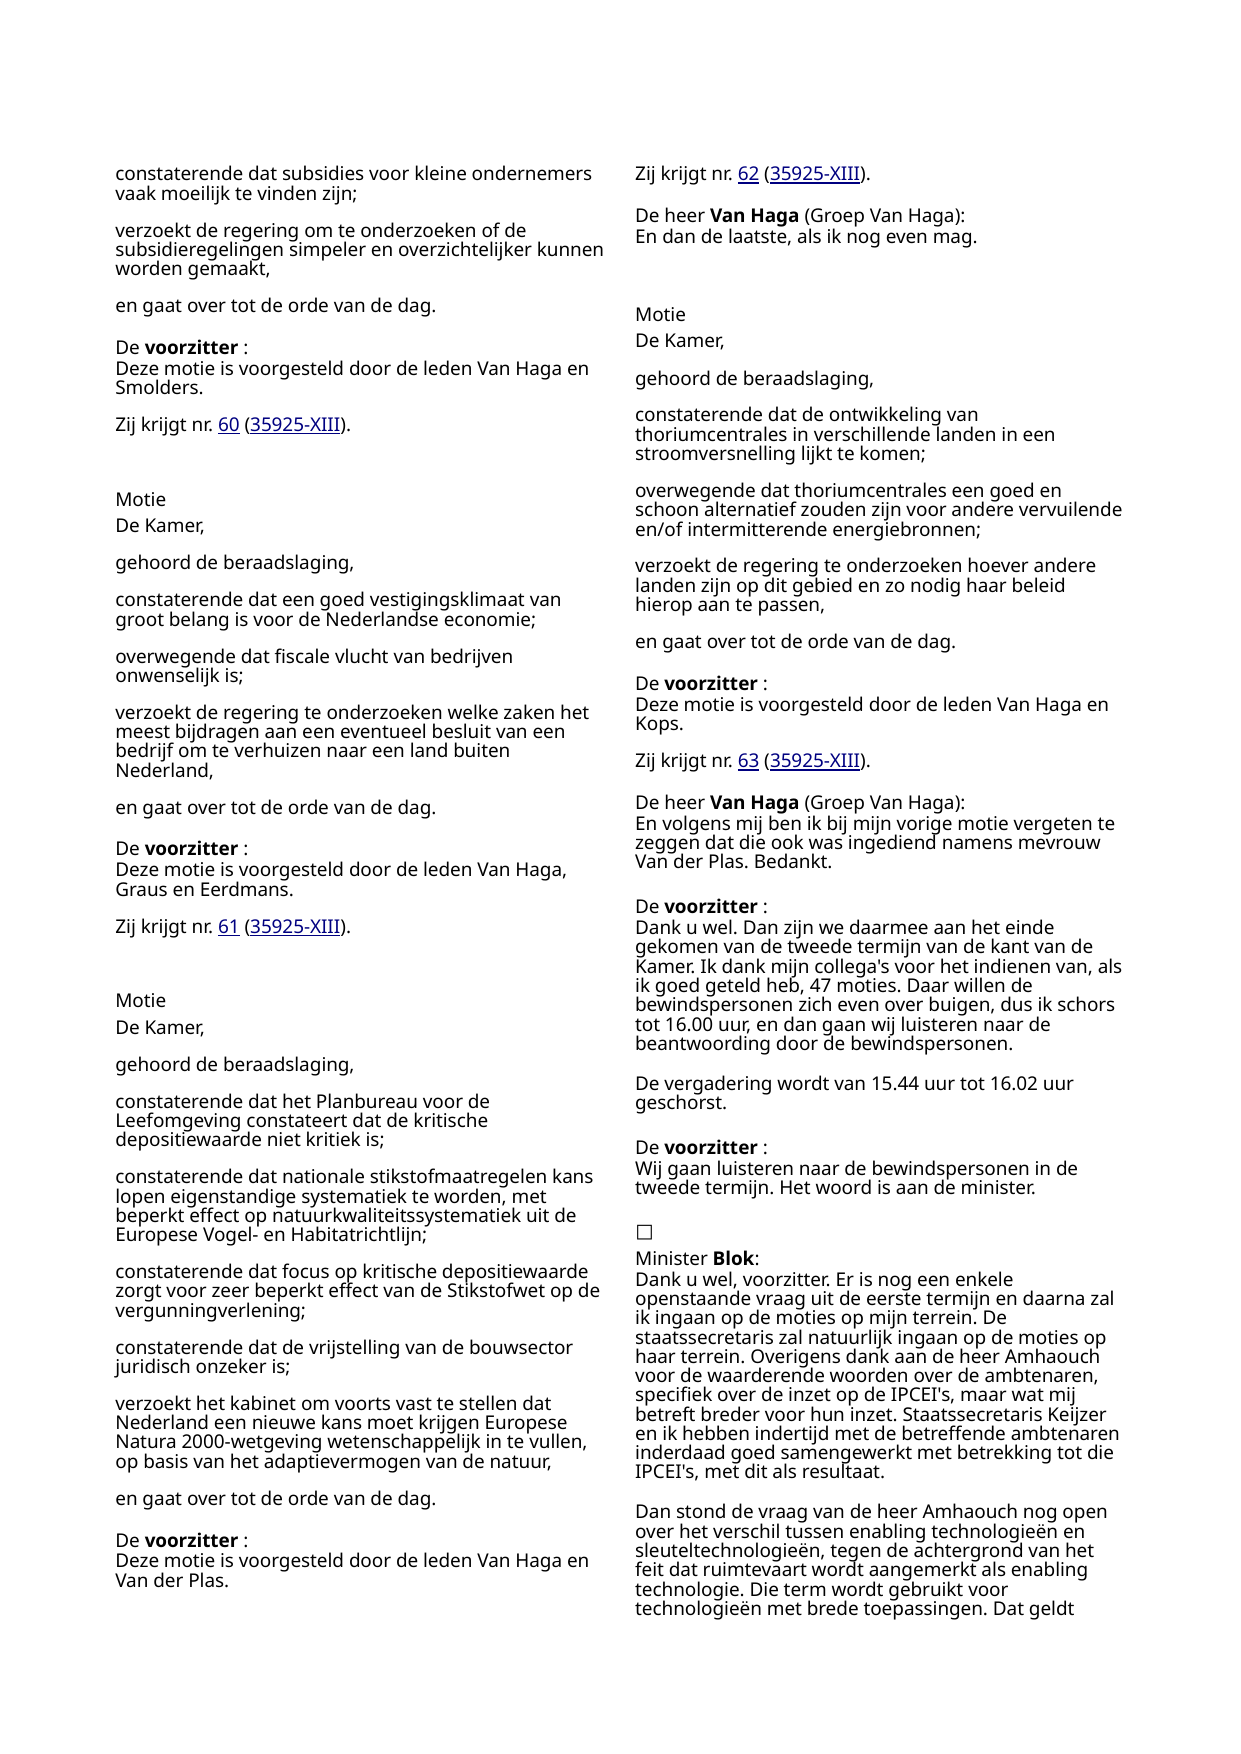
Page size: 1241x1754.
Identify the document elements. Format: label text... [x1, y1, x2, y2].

text Motie [115, 987, 605, 1013]
text Zij krijgt nr. 63 (35925-XIII). [635, 752, 1125, 771]
text en gaat over tot de orde van de dag. [115, 799, 605, 818]
text De heer Van Haga (Groep Van Haga): [635, 202, 1125, 228]
text constaterende dat de ontwikkeling van thoriumcentrales in verschillende landen in een stroomversnelling lijkt te komen; [635, 406, 1125, 464]
text Zij krijgt nr. 60 (35925-XIII). [115, 416, 605, 435]
text De voorzitter : [635, 893, 1125, 919]
text De vergadering wordt van 15.44 uur tot 16.02 uur geschorst. [635, 1075, 1125, 1113]
text Wij gaan luisteren naar de bewindspersonen in de tweede termijn. Het woord is aan de minister. [635, 1160, 1125, 1198]
text verzoekt het kabinet om voorts vast te stellen dat Nederland een nieuwe kans moet krijgen Europese Natura 2000-wetgeving wetenschappelijk in te vullen, op basis van het adaptievermogen van de natuur, [115, 1395, 605, 1472]
text constaterende dat nationale stikstofmaatregelen kans lopen eigenstandige systematiek te worden, met beperkt effect op natuurkwaliteitssystematiek uit de Europese Vogel- en Habitatrichtlijn; [115, 1168, 605, 1246]
text verzoekt de regering te onderzoeken welke zaken het meest bijdragen aan een eventueel besluit van een bedrijf om te verhuizen naar een land buiten Nederland, [115, 704, 605, 781]
text overwegende dat fiscale vlucht van bedrijven onwenselijk is; [115, 648, 605, 686]
text Deze motie is voorgesteld door de leden Van Haga en Smolders. [115, 360, 605, 398]
text De heer Van Haga (Groep Van Haga): [635, 789, 1125, 815]
text en gaat over tot de orde van de dag. [115, 297, 605, 316]
text Motie [115, 486, 605, 511]
text verzoekt de regering te onderzoeken hoever andere landen zijn op dit gebied en zo nodig haar beleid hierop aan te passen, [635, 557, 1125, 615]
text De voorzitter : [115, 1527, 605, 1552]
text De voorzitter : [635, 670, 1125, 696]
text De Kamer, [115, 517, 605, 537]
text Zij krijgt nr. 62 (35925-XIII). [635, 165, 1125, 184]
text Minister Blok: [635, 1245, 1125, 1271]
text De voorzitter : [115, 334, 605, 360]
text Zij krijgt nr. 61 (35925-XIII). [115, 918, 605, 937]
text Deze motie is voorgesteld door de leden Van Haga en Van der Plas. [115, 1552, 605, 1591]
text De voorzitter : [115, 836, 605, 861]
text De Kamer, [115, 1019, 605, 1038]
text constaterende dat subsidies voor kleine ondernemers vaak moeilijk te vinden zijn; [115, 165, 605, 204]
text ⬜ [635, 1219, 1125, 1245]
text gehoord de beraadslaging, [115, 554, 605, 574]
text constaterende dat het Planbureau voor de Leefomgeving constateert dat de kritische depositiewaarde niet kritiek is; [115, 1093, 605, 1151]
text constaterende dat een goed vestigingsklimaat van groot belang is voor de Nederlandse economie; [115, 591, 605, 630]
text Dan stond de vraag van de heer Amhaouch nog open over het verschil tussen enabling technologieën en sleuteltechnologieën, tegen de achtergrond van het feit dat ruimtevaart wordt aangemerkt als enabling technologie. Die term wordt gebruikt voor technologieën met brede toepassingen. Dat geldt [635, 1503, 1125, 1619]
text en gaat over tot de orde van de dag. [635, 633, 1125, 652]
text En dan de laatste, als ik nog even mag. [635, 228, 1125, 247]
text gehoord de beraadslaging, [115, 1056, 605, 1075]
text Dank u wel. Dan zijn we daarmee aan het einde gekomen van de tweede termijn van de kant van de Kamer. Ik dank mijn collega's voor het indienen van, als ik goed geteld heb, 47 moties. Daar willen de bewindspersonen zich even over buigen, dus ik schors tot 16.00 uur, en dan gaan wij luisteren naar de beantwoording door de bewindspersonen. [635, 919, 1125, 1054]
text en gaat over tot de orde van de dag. [115, 1490, 605, 1509]
text En volgens mij ben ik bij mijn vorige motie vergeten te zeggen dat die ook was ingediend namens mevrouw Van der Plas. Bedankt. [635, 815, 1125, 873]
text Deze motie is voorgesteld door de leden Van Haga, Graus en Eerdmans. [115, 861, 605, 900]
text De voorzitter : [635, 1134, 1125, 1160]
text Dank u wel, voorzitter. Er is nog een enkele openstaande vraag uit de eerste termijn en daarna zal ik ingaan op de moties op mijn terrein. De staatssecretaris zal natuurlijk ingaan op de moties op haar terrein. Overigens dank aan de heer Amhaouch voor de waarderende woorden over de ambtenaren, specifiek over de inzet op de IPCEI's, maar wat mij betreft breder voor hun inzet. Staatssecretaris Keijzer en ik hebben indertijd met de betreffende ambtenaren inderdaad goed samengewerkt met betrekking tot die IPCEI's, met dit als resultaat. [635, 1271, 1125, 1483]
text Deze motie is voorgesteld door de leden Van Haga en Kops. [635, 696, 1125, 734]
text verzoekt de regering om te onderzoeken of de subsidieregelingen simpeler en overzichtelijker kunnen worden gemaakt, [115, 222, 605, 279]
text constaterende dat focus op kritische depositiewaarde zorgt voor zeer beperkt effect van de Stikstofwet op de vergunningverlening; [115, 1263, 605, 1321]
text Motie [635, 301, 1125, 327]
text De Kamer, [635, 332, 1125, 352]
text gehoord de beraadslaging, [635, 369, 1125, 389]
text overwegende dat thoriumcentrales een goed en schoon alternatief zouden zijn voor andere vervuilende en/of intermitterende energiebronnen; [635, 482, 1125, 540]
text constaterende dat de vrijstelling van de bouwsector juridisch onzeker is; [115, 1339, 605, 1377]
